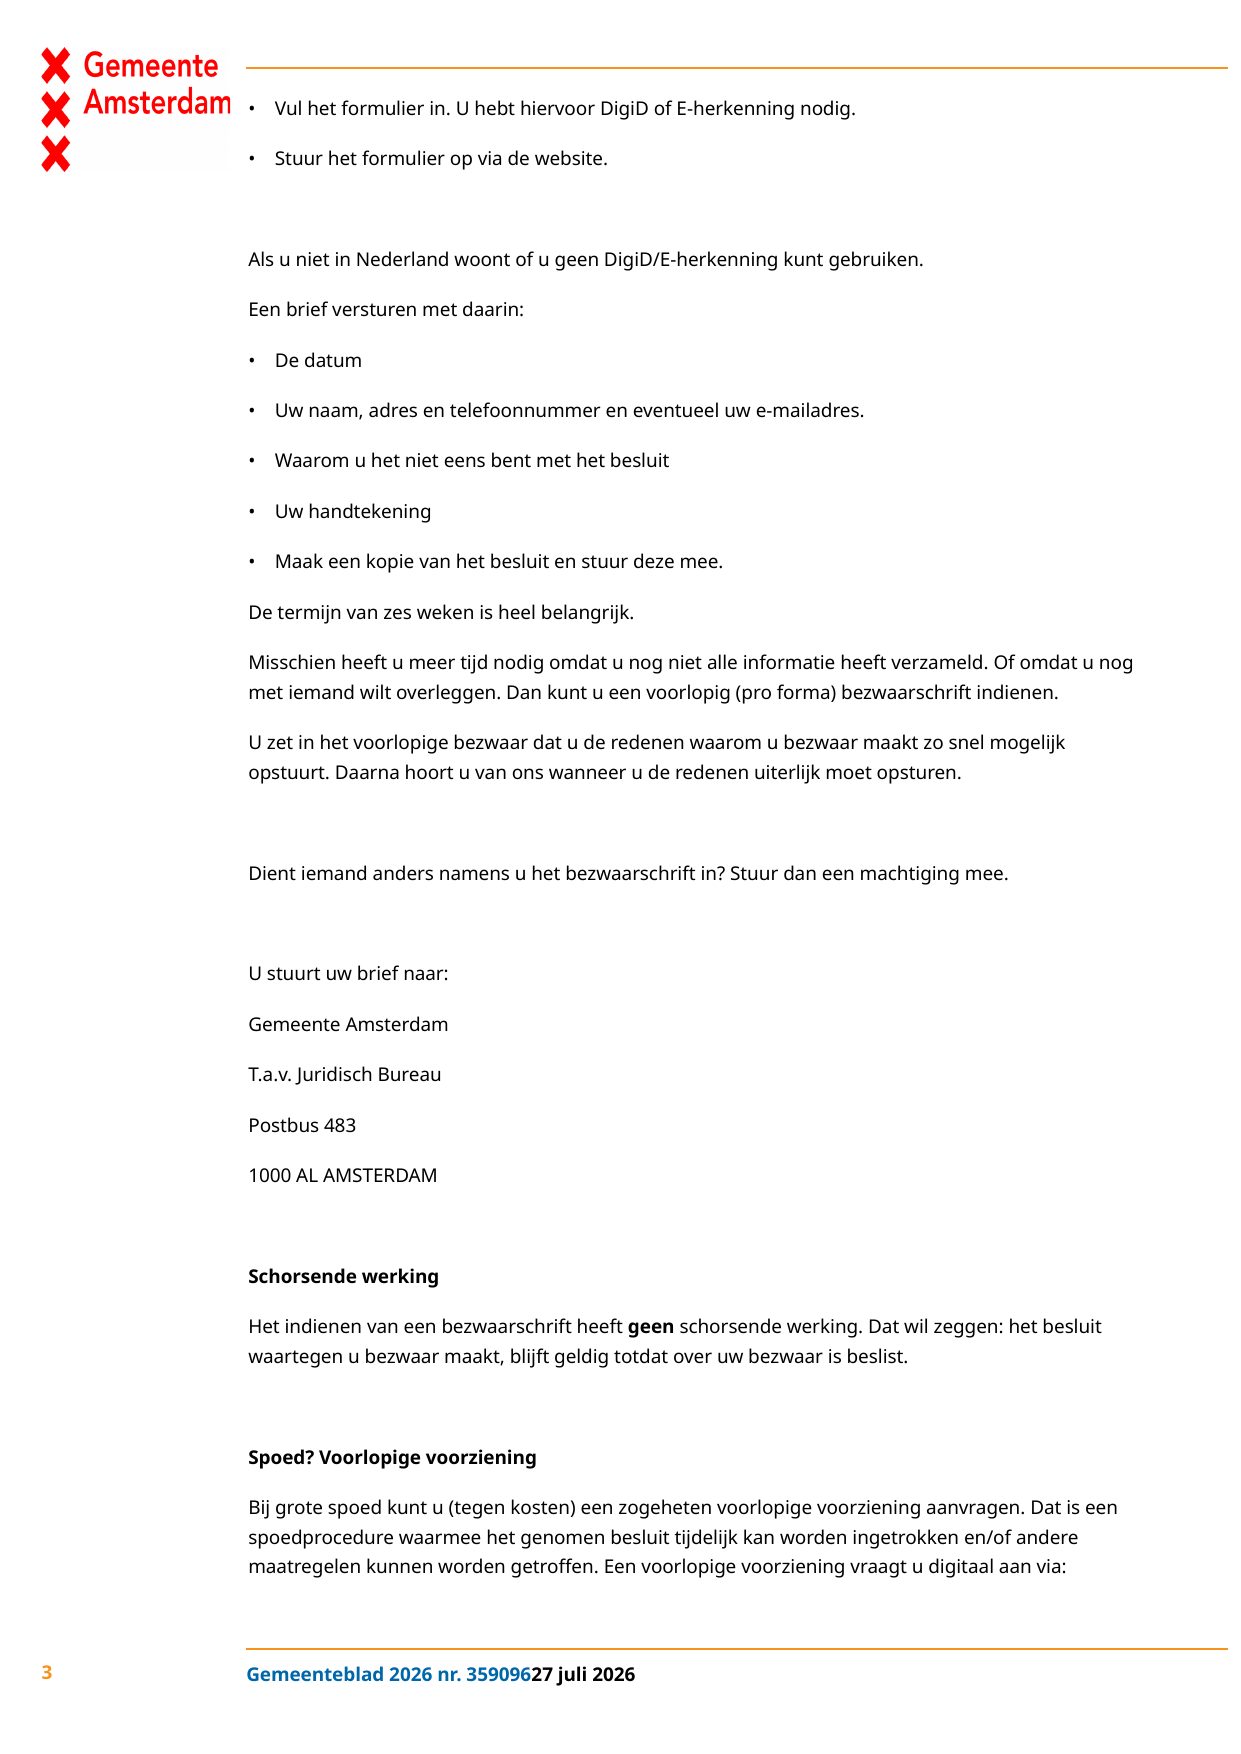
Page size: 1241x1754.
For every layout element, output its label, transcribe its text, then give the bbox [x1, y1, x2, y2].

text U stuurt uw brief naar: [248, 961, 1152, 986]
text • Vul het formulier in. U hebt hiervoor DigiD of E-herkenning nodig. [248, 95, 1152, 121]
text Misschien heeft u meer tijd nodig omdat u nog niet alle informatie heeft verzameld. Of omdat u nog met iemand wilt overleggen. Dan kunt u een voorlopig (pro forma) bezwaarschrift indienen. [248, 649, 1152, 705]
text • Uw handtekening [248, 498, 1152, 524]
text Schorsende werking [248, 1263, 1152, 1289]
text T.a.v. Juridisch Bureau [248, 1061, 1152, 1087]
text De termijn van zes weken is heel belangrijk. [248, 599, 1152, 625]
text U zet in het voorlopige bezwaar dat u de redenen waarom u bezwaar maakt zo snel mogelijk opstuurt. Daarna hoort u van ons wanneer u de redenen uiterlijk moet opsturen. [248, 729, 1152, 785]
text Spoed? Voorlopige voorziening [248, 1444, 1152, 1470]
picture [41, 47, 231, 172]
text • Waarom u het niet eens bent met het besluit [248, 448, 1152, 473]
text Gemeente Amsterdam [248, 1011, 1152, 1037]
text Postbus 483 [248, 1112, 1152, 1138]
text Een brief versturen met daarin: [248, 296, 1152, 322]
text Het indienen van een bezwaarschrift heeft geen schorsende werking. Dat wil zeggen: het besluit waartegen u bezwaar maakt, blijft geldig totdat over uw bezwaar is beslist. [248, 1313, 1152, 1369]
text Dient iemand anders namens u het bezwaarschrift in? Stuur dan een machtiging mee. [248, 860, 1152, 886]
text Als u niet in Nederland woont of u geen DigiD/E-herkenning kunt gebruiken. [248, 246, 1152, 272]
text • Stuur het formulier op via de website. [248, 145, 1152, 171]
text Bij grote spoed kunt u (tegen kosten) een zogeheten voorlopige voorziening aanvragen. Dat is een spoedprocedure waarmee het genomen besluit tijdelijk kan worden ingetrokken en/of andere maatregelen kunnen worden getroffen. Een voorlopige voorziening vraagt u digitaal aan via: [248, 1494, 1152, 1579]
text • De datum [248, 347, 1152, 373]
text • Maak een kopie van het besluit en stuur deze mee. [248, 548, 1152, 574]
text • Uw naam, adres en telefoonnummer en eventueel uw e-mailadres. [248, 397, 1152, 423]
text 1000 AL AMSTERDAM [248, 1162, 1152, 1188]
